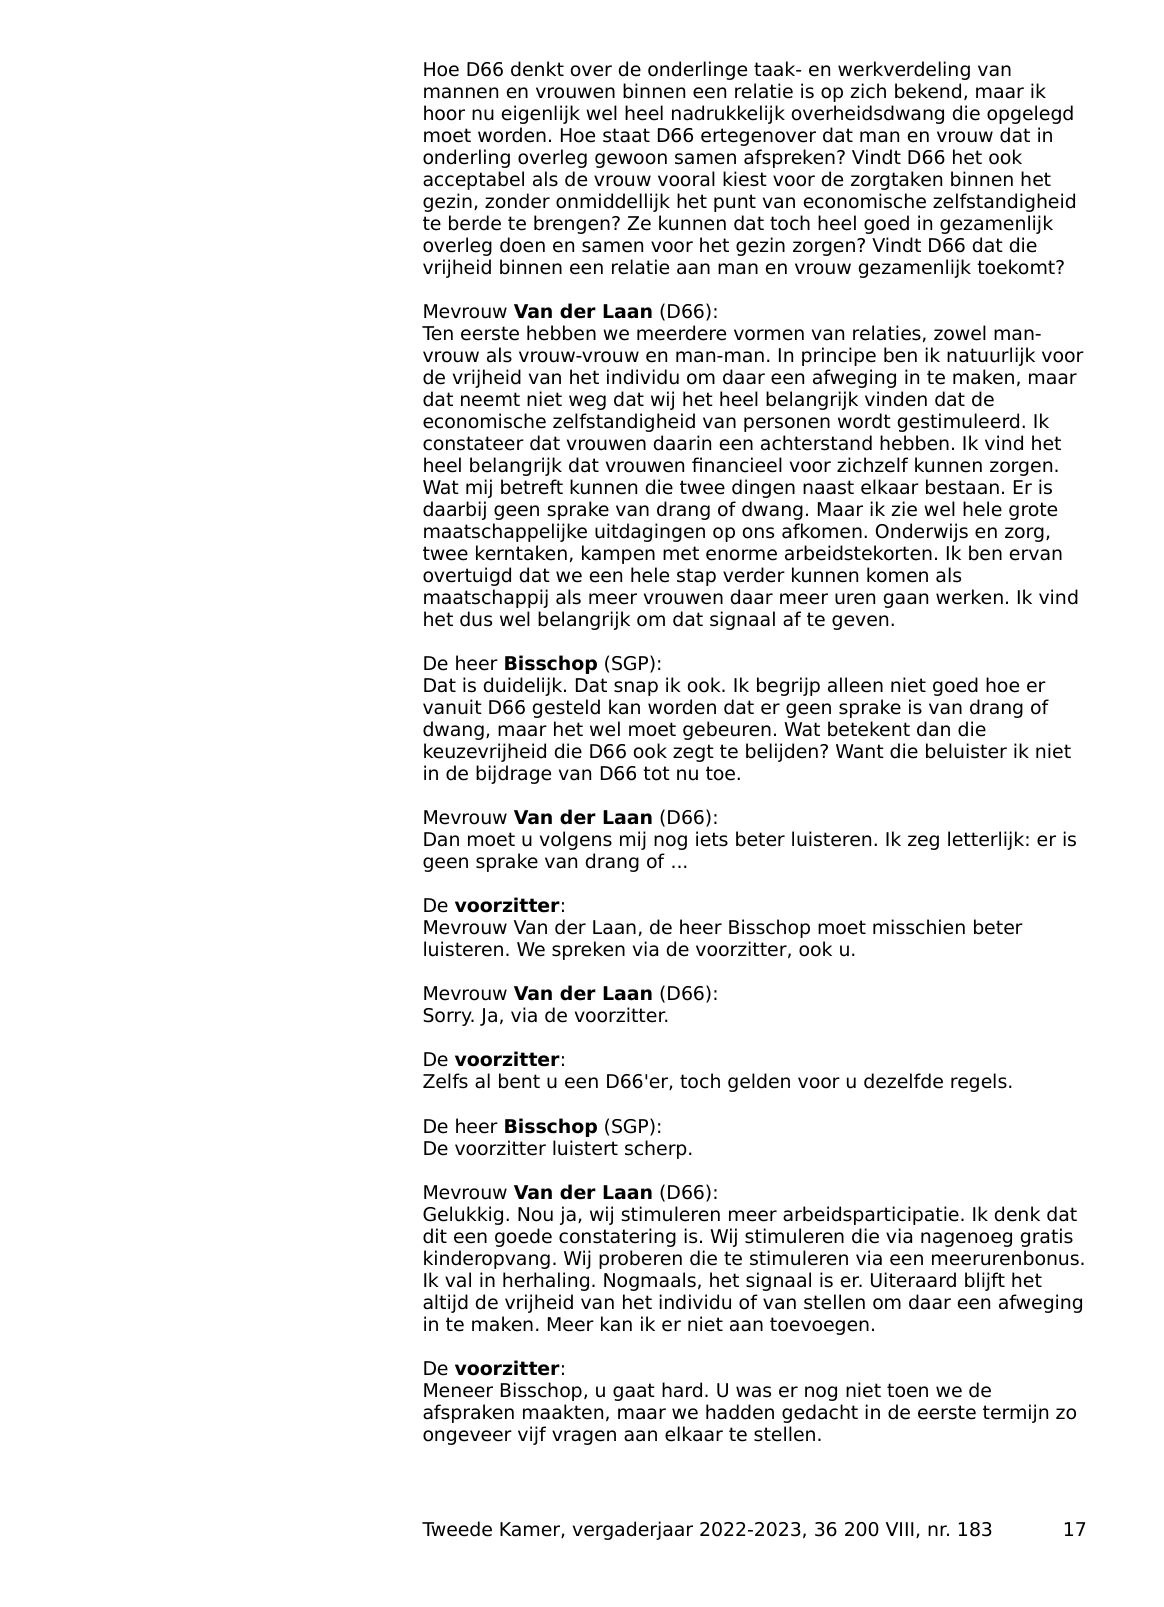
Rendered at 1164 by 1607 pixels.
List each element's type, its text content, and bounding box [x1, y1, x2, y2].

text Mevrouw Van der Laan (D66): [422, 1182, 1087, 1204]
text Gelukkig. Nou ja, wij stimuleren meer arbeidsparticipatie. Ik denk dat dit een goede constatering is. Wij stimuleren die via nagenoeg gratis kinderopvang. Wij proberen die te stimuleren via een meerurenbonus. Ik val in herhaling. Nogmaals, het signaal is er. Uiteraard blijft het altijd de vrijheid van het individu of van stellen om daar een afweging in te maken. Meer kan ik er niet aan toevoegen. [422, 1204, 1087, 1336]
text De voorzitter: [422, 1358, 1087, 1380]
text Ten eerste hebben we meerdere vormen van relaties, zowel man-vrouw als vrouw-vrouw en man-man. In principe ben ik natuurlijk voor de vrijheid van het individu om daar een afweging in te maken, maar dat neemt niet weg dat wij het heel belangrijk vinden dat de economische zelfstandigheid van personen wordt gestimuleerd. Ik constateer dat vrouwen daarin een achterstand hebben. Ik vind het heel belangrijk dat vrouwen financieel voor zichzelf kunnen zorgen. Wat mij betreft kunnen die twee dingen naast elkaar bestaan. Er is daarbij geen sprake van drang of dwang. Maar ik zie wel hele grote maatschappelijke uitdagingen op ons afkomen. Onderwijs en zorg, twee kerntaken, kampen met enorme arbeidstekorten. Ik ben ervan overtuigd dat we een hele stap verder kunnen komen als maatschappij als meer vrouwen daar meer uren gaan werken. Ik vind het dus wel belangrijk om dat signaal af te geven. [422, 323, 1087, 631]
text Mevrouw Van der Laan (D66): [422, 983, 1087, 1005]
text De voorzitter: [422, 1049, 1087, 1071]
text Sorry. Ja, via de voorzitter. [422, 1005, 1087, 1027]
text De voorzitter luistert scherp. [422, 1137, 1087, 1159]
text Meneer Bisschop, u gaat hard. U was er nog niet toen we de afspraken maakten, maar we hadden gedacht in de eerste termijn zo ongeveer vijf vragen aan elkaar te stellen. [422, 1380, 1087, 1446]
text Hoe D66 denkt over de onderlinge taak- en werkverdeling van mannen en vrouwen binnen een relatie is op zich bekend, maar ik hoor nu eigenlijk wel heel nadrukkelijk overheidsdwang die opgelegd moet worden. Hoe staat D66 ertegenover dat man en vrouw dat in onderling overleg gewoon samen afspreken? Vindt D66 het ook acceptabel als de vrouw vooral kiest voor de zorgtaken binnen het gezin, zonder onmiddellijk het punt van economische zelfstandigheid te berde te brengen? Ze kunnen dat toch heel goed in gezamenlijk overleg doen en samen voor het gezin zorgen? Vindt D66 dat die vrijheid binnen een relatie aan man en vrouw gezamenlijk toekomt? [422, 59, 1087, 279]
text Mevrouw Van der Laan, de heer Bisschop moet misschien beter luisteren. We spreken via de voorzitter, ook u. [422, 917, 1087, 961]
text Mevrouw Van der Laan (D66): [422, 301, 1087, 323]
text Dan moet u volgens mij nog iets beter luisteren. Ik zeg letterlijk: er is geen sprake van drang of ... [422, 829, 1087, 873]
text De heer Bisschop (SGP): [422, 653, 1087, 675]
text Zelfs al bent u een D66'er, toch gelden voor u dezelfde regels. [422, 1071, 1087, 1093]
text De heer Bisschop (SGP): [422, 1116, 1087, 1137]
text Dat is duidelijk. Dat snap ik ook. Ik begrijp alleen niet goed hoe er vanuit D66 gesteld kan worden dat er geen sprake is van drang of dwang, maar het wel moet gebeuren. Wat betekent dan die keuzevrijheid die D66 ook zegt te belijden? Want die beluister ik niet in de bijdrage van D66 tot nu toe. [422, 675, 1087, 785]
text Mevrouw Van der Laan (D66): [422, 807, 1087, 829]
text De voorzitter: [422, 895, 1087, 917]
